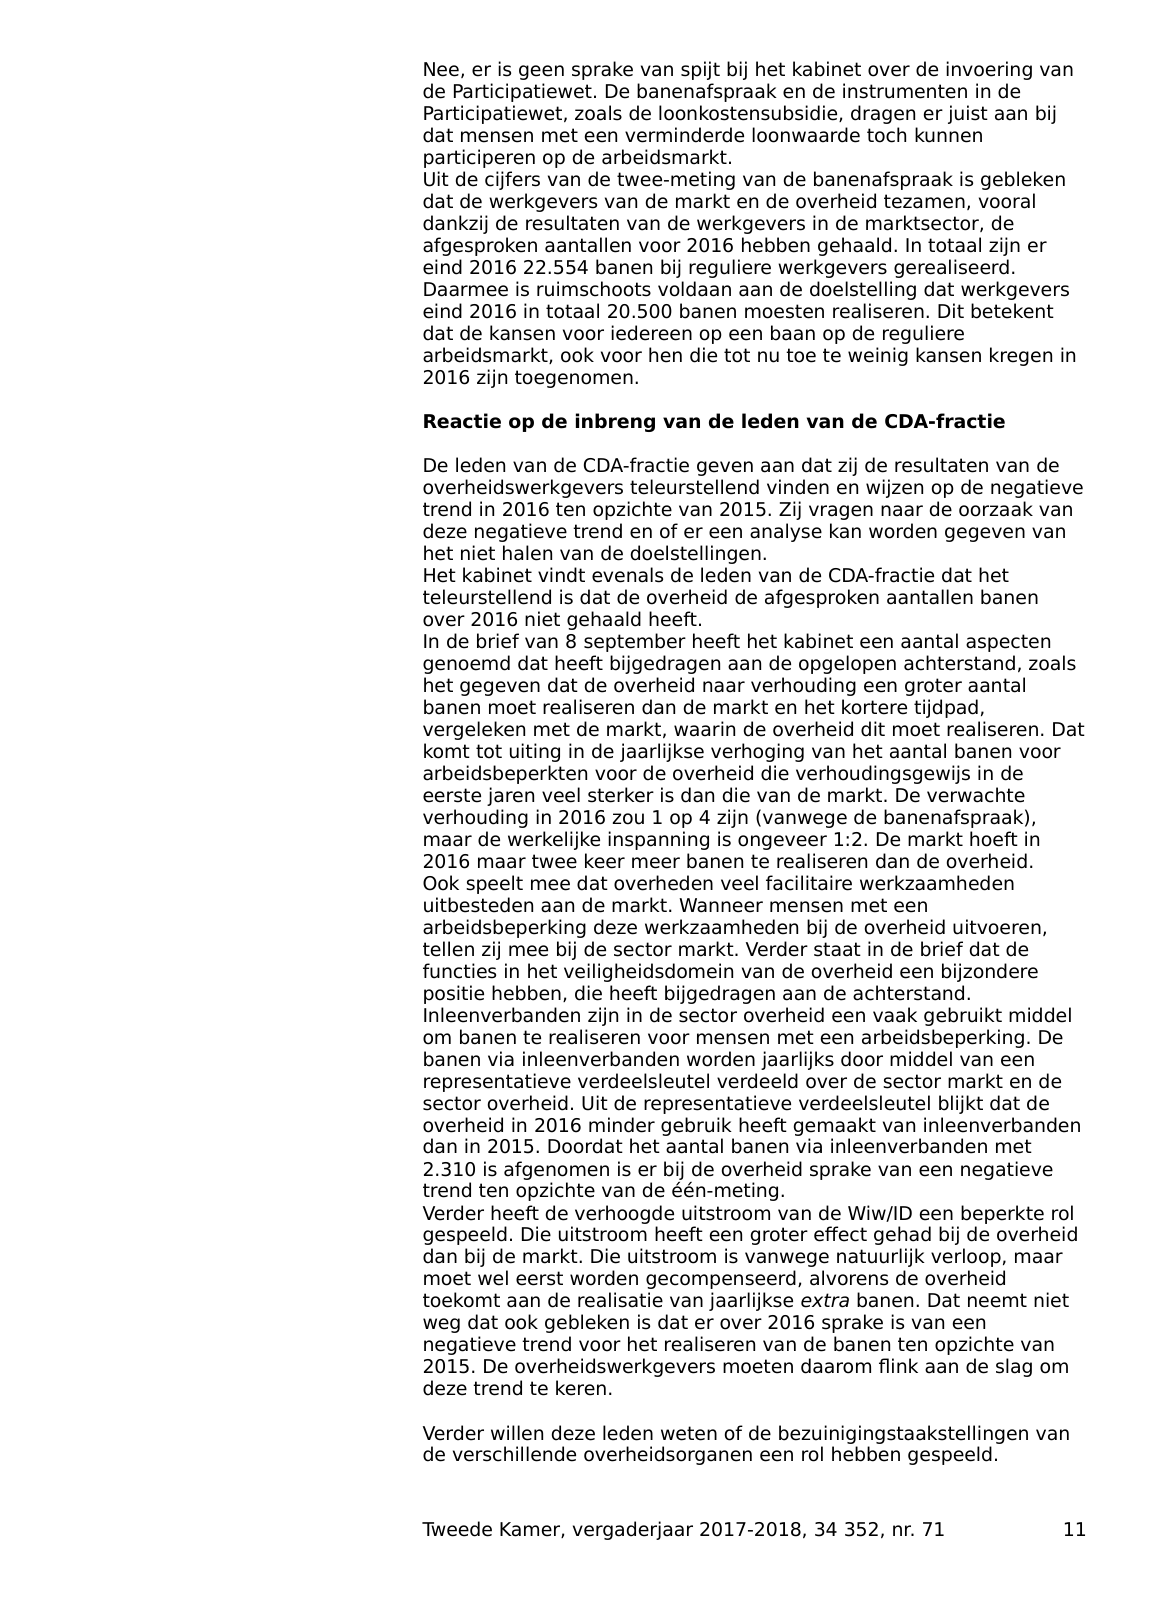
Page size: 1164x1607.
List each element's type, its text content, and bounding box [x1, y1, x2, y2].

text Uit de cijfers van de twee-meting van de banenafspraak is gebleken dat de werkgevers van de markt en de overheid tezamen, vooral dankzij de resultaten van de werkgevers in de marktsector, de afgesproken aantallen voor 2016 hebben gehaald. In totaal zijn er eind 2016 22.554 banen bij reguliere werkgevers gerealiseerd. Daarmee is ruimschoots voldaan aan de doelstelling dat werkgevers eind 2016 in totaal 20.500 banen moesten realiseren. Dit betekent dat de kansen voor iedereen op een baan op de reguliere arbeidsmarkt, ook voor hen die tot nu toe te weinig kansen kregen in 2016 zijn toegenomen. [422, 169, 1087, 389]
text Verder heeft de verhoogde uitstroom van de Wiw/ID een beperkte rol gespeeld. Die uitstroom heeft een groter effect gehad bij de overheid dan bij de markt. Die uitstroom is vanwege natuurlijk verloop, maar moet wel eerst worden gecompenseerd, alvorens de overheid toekomt aan de realisatie van jaarlijkse extra banen. Dat neemt niet weg dat ook gebleken is dat er over 2016 sprake is van een negatieve trend voor het realiseren van de banen ten opzichte van 2015. De overheidswerkgevers moeten daarom flink aan de slag om deze trend te keren. [422, 1202, 1087, 1400]
text Inleenverbanden zijn in de sector overheid een vaak gebruikt middel om banen te realiseren voor mensen met een arbeidsbeperking. De banen via inleenverbanden worden jaarlijks door middel van een representatieve verdeelsleutel verdeeld over de sector markt en de sector overheid. Uit de representatieve verdeelsleutel blijkt dat de overheid in 2016 minder gebruik heeft gemaakt van inleenverbanden dan in 2015. Doordat het aantal banen via inleenverbanden met 2.310 is afgenomen is er bij de overheid sprake van een negatieve trend ten opzichte van de één-meting. [422, 1004, 1087, 1202]
text De leden van de CDA-fractie geven aan dat zij de resultaten van de overheidswerkgevers teleurstellend vinden en wijzen op de negatieve trend in 2016 ten opzichte van 2015. Zij vragen naar de oorzaak van deze negatieve trend en of er een analyse kan worden gegeven van het niet halen van de doelstellingen. [422, 455, 1087, 565]
text Nee, er is geen sprake van spijt bij het kabinet over de invoering van de Participatiewet. De banenafspraak en de instrumenten in de Participatiewet, zoals de loonkostensubsidie, dragen er juist aan bij dat mensen met een verminderde loonwaarde toch kunnen participeren op de arbeidsmarkt. [422, 59, 1087, 169]
text Het kabinet vindt evenals de leden van de CDA-fractie dat het teleurstellend is dat de overheid de afgesproken aantallen banen over 2016 niet gehaald heeft. [422, 565, 1087, 631]
text Ook speelt mee dat overheden veel facilitaire werkzaamheden uitbesteden aan de markt. Wanneer mensen met een arbeidsbeperking deze werkzaamheden bij de overheid uitvoeren, tellen zij mee bij de sector markt. Verder staat in de brief dat de functies in het veiligheidsdomein van de overheid een bijzondere positie hebben, die heeft bijgedragen aan de achterstand. [422, 873, 1087, 1004]
text In de brief van 8 september heeft het kabinet een aantal aspecten genoemd dat heeft bijgedragen aan de opgelopen achterstand, zoals het gegeven dat de overheid naar verhouding een groter aantal banen moet realiseren dan de markt en het kortere tijdpad, vergeleken met de markt, waarin de overheid dit moet realiseren. Dat komt tot uiting in de jaarlijkse verhoging van het aantal banen voor arbeidsbeperkten voor de overheid die verhoudingsgewijs in de eerste jaren veel sterker is dan die van de markt. De verwachte verhouding in 2016 zou 1 op 4 zijn (vanwege de banenafspraak), maar de werkelijke inspanning is ongeveer 1:2. De markt hoeft in 2016 maar twee keer meer banen te realiseren dan de overheid. [422, 631, 1087, 873]
text Verder willen deze leden weten of de bezuinigingstaakstellingen van de verschillende overheidsorganen een rol hebben gespeeld. [422, 1422, 1087, 1466]
subtitle Reactie op de inbreng van de leden van de CDA-fractie [422, 411, 1087, 433]
